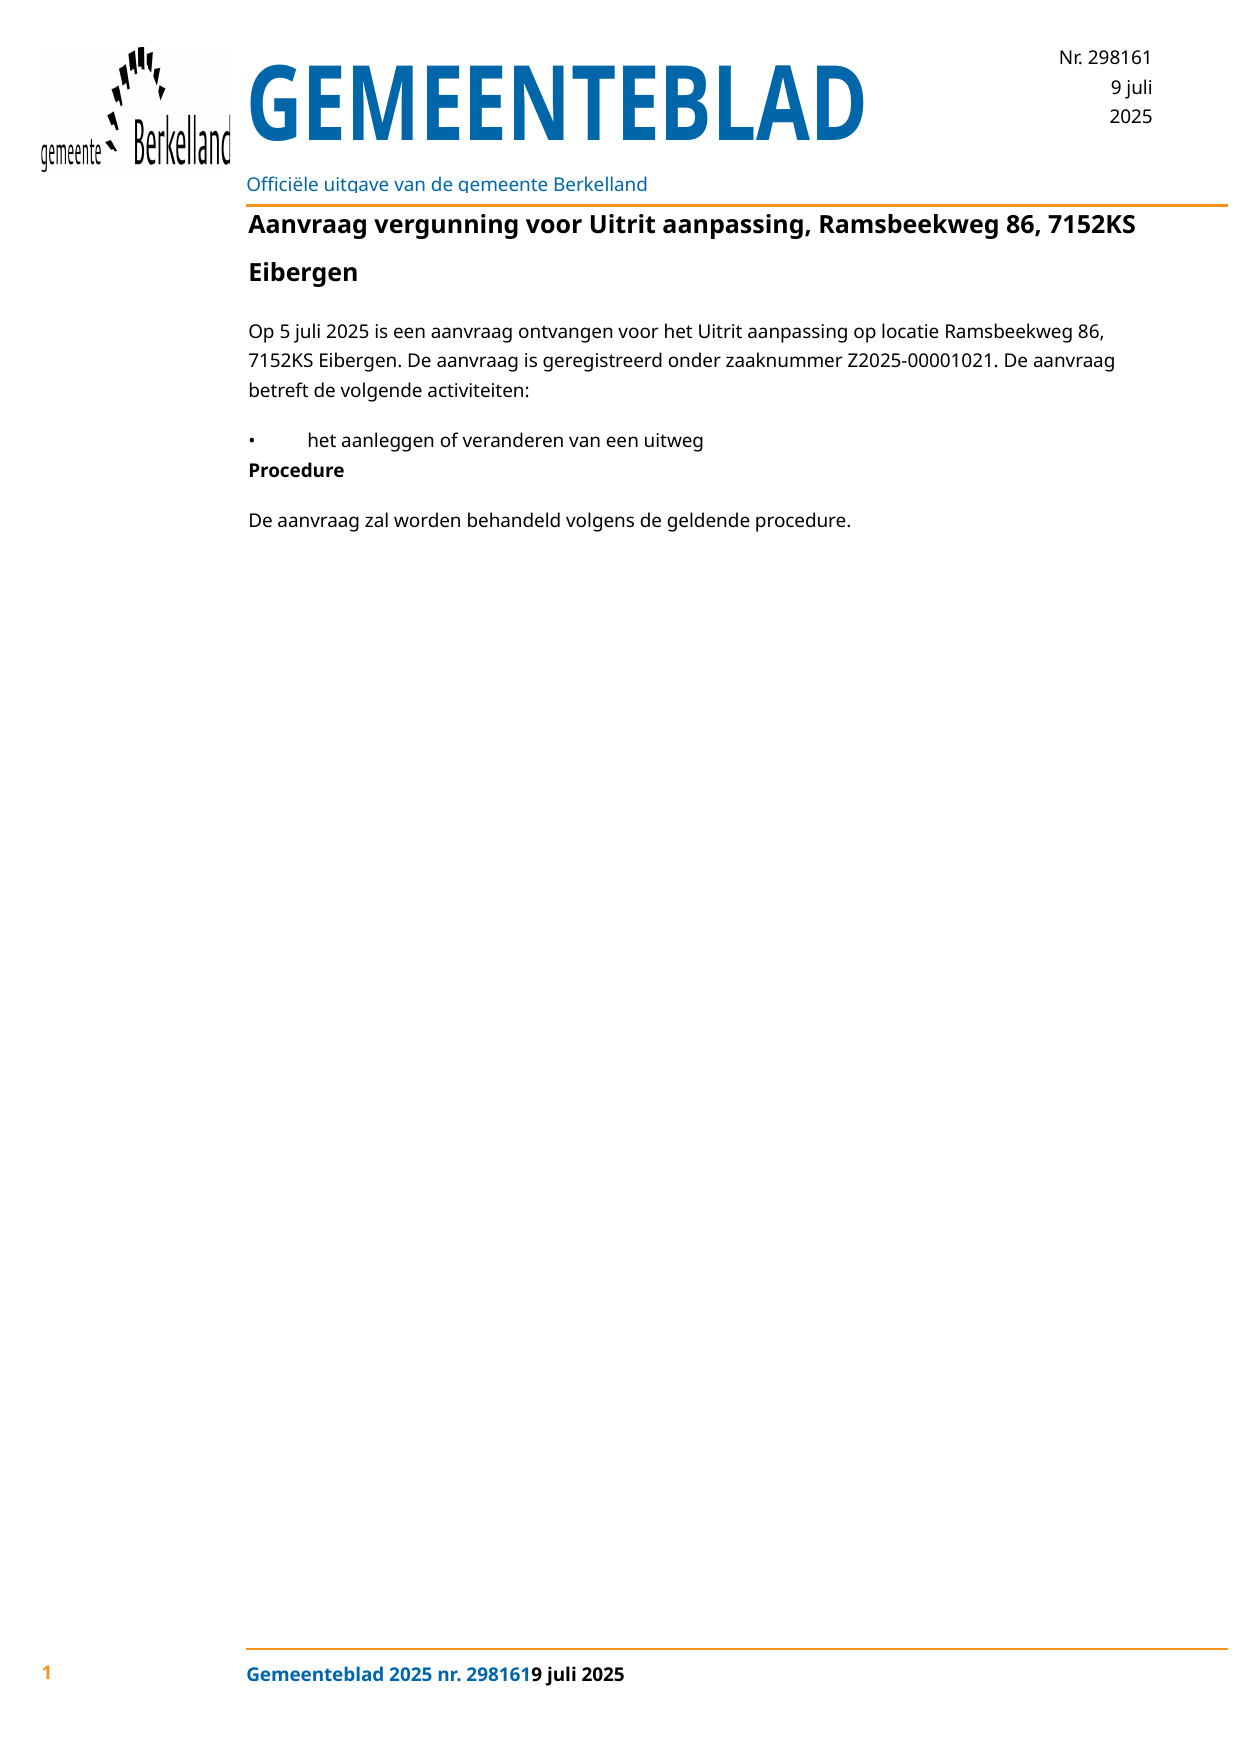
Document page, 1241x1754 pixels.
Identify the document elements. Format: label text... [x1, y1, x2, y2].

text De aanvraag zal worden behandeld volgens de geldende procedure. [248, 507, 1152, 533]
text Procedure [248, 457, 1152, 483]
picture [41, 47, 231, 172]
list het aanleggen of veranderen van een uitweg [248, 427, 1152, 453]
text Aanvraag vergunning voor Uitrit aanpassing, Ramsbeekweg 86, 7152KS Eibergen [248, 207, 1152, 288]
text Op 5 juli 2025 is een aanvraag ontvangen voor het Uitrit aanpassing op locatie Ramsbeekweg 86, 7152KS Eibergen. De aanvraag is geregistreerd onder zaaknummer Z2025-00001021. De aanvraag betreft de volgende activiteiten: [248, 318, 1152, 403]
